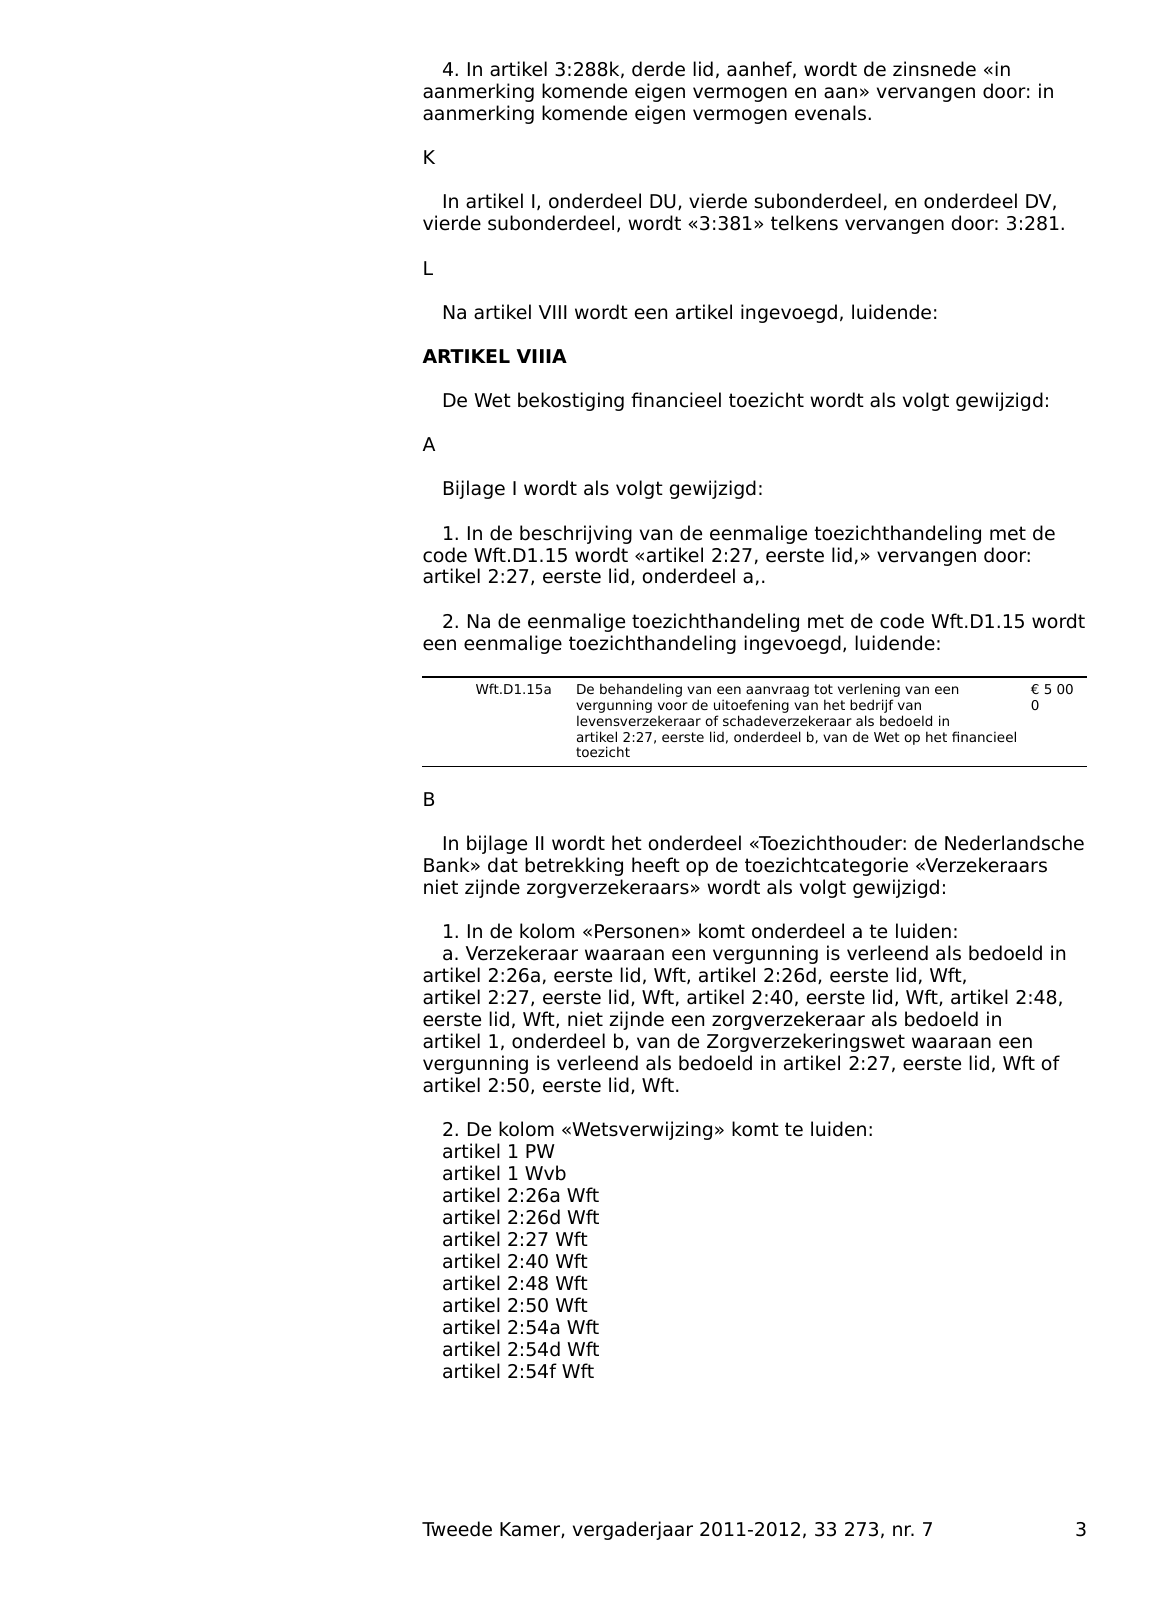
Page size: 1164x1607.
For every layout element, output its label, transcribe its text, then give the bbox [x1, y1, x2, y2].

text 1. In de kolom «Personen» komt onderdeel a te luiden: [422, 921, 1087, 943]
text Bijlage I wordt als volgt gewijzigd: [422, 478, 1087, 500]
text artikel 2:26d Wft [422, 1207, 1087, 1229]
text artikel 2:54d Wft [422, 1339, 1087, 1361]
text De Wet bekostiging financieel toezicht wordt als volgt gewijzigd: [422, 390, 1087, 412]
table_header Wft.D1.15a [470, 678, 570, 766]
text 4. In artikel 3:288k, derde lid, aanhef, wordt de zinsnede «in aanmerking komende eigen vermogen en aan» vervangen door: in aanmerking komende eigen vermogen evenals. [422, 59, 1087, 125]
text In artikel I, onderdeel DU, vierde subonderdeel, en onderdeel DV, vierde subonderdeel, wordt «3:381» telkens vervangen door: 3:281. [422, 191, 1087, 235]
subtitle B [422, 789, 1087, 811]
subtitle A [422, 434, 1087, 456]
text artikel 2:26a Wft [422, 1185, 1087, 1207]
table_header [422, 678, 469, 766]
text artikel 2:40 Wft [422, 1251, 1087, 1273]
text artikel 2:48 Wft [422, 1273, 1087, 1295]
subtitle L [422, 257, 1087, 279]
text artikel 2:27 Wft [422, 1229, 1087, 1251]
text a. Verzekeraar waaraan een vergunning is verleend als bedoeld in artikel 2:26a, eerste lid, Wft, artikel 2:26d, eerste lid, Wft, artikel 2:27, eerste lid, Wft, artikel 2:40, eerste lid, Wft, artikel 2:48, eerste lid, Wft, niet zijnde een zorgverzekeraar als bedoeld in artikel 1, onderdeel b, van de Zorgverzekeringswet waaraan een vergunning is verleend als bedoeld in artikel 2:27, eerste lid, Wft of artikel 2:50, eerste lid, Wft. [422, 943, 1087, 1097]
text artikel 2:54f Wft [422, 1361, 1087, 1383]
text artikel 2:54a Wft [422, 1317, 1087, 1339]
text 2. De kolom «Wetsverwijzing» komt te luiden: [422, 1119, 1087, 1141]
subtitle K [422, 147, 1087, 169]
text artikel 1 Wvb [422, 1163, 1087, 1185]
text Na artikel VIII wordt een artikel ingevoegd, luidende: [422, 302, 1087, 324]
text 2. Na de eenmalige toezichthandeling met de code Wft.D1.15 wordt een eenmalige toezichthandeling ingevoegd, luidende: [422, 611, 1087, 654]
table_header € 5 000 [1025, 678, 1087, 766]
text In bijlage II wordt het onderdeel «Toezichthouder: de Nederlandsche Bank» dat betrekking heeft op de toezichtcategorie «Verzekeraars niet zijnde zorgverzekeraars» wordt als volgt gewijzigd: [422, 833, 1087, 899]
text 1. In de beschrijving van de eenmalige toezichthandeling met de code Wft.D1.15 wordt «artikel 2:27, eerste lid,» vervangen door: artikel 2:27, eerste lid, onderdeel a,. [422, 522, 1087, 588]
text artikel 1 PW [422, 1141, 1087, 1163]
table_header De behandeling van een aanvraag tot verlening van een vergunning voor de uitoefening van het bedrijf van levensverzekeraar of schadeverzekeraar als bedoeld in artikel 2:27, eerste lid, onderdeel b, van de Wet op het financieel toezicht [570, 678, 1024, 766]
subtitle ARTIKEL VIIIA [422, 346, 1087, 368]
text artikel 2:50 Wft [422, 1295, 1087, 1317]
